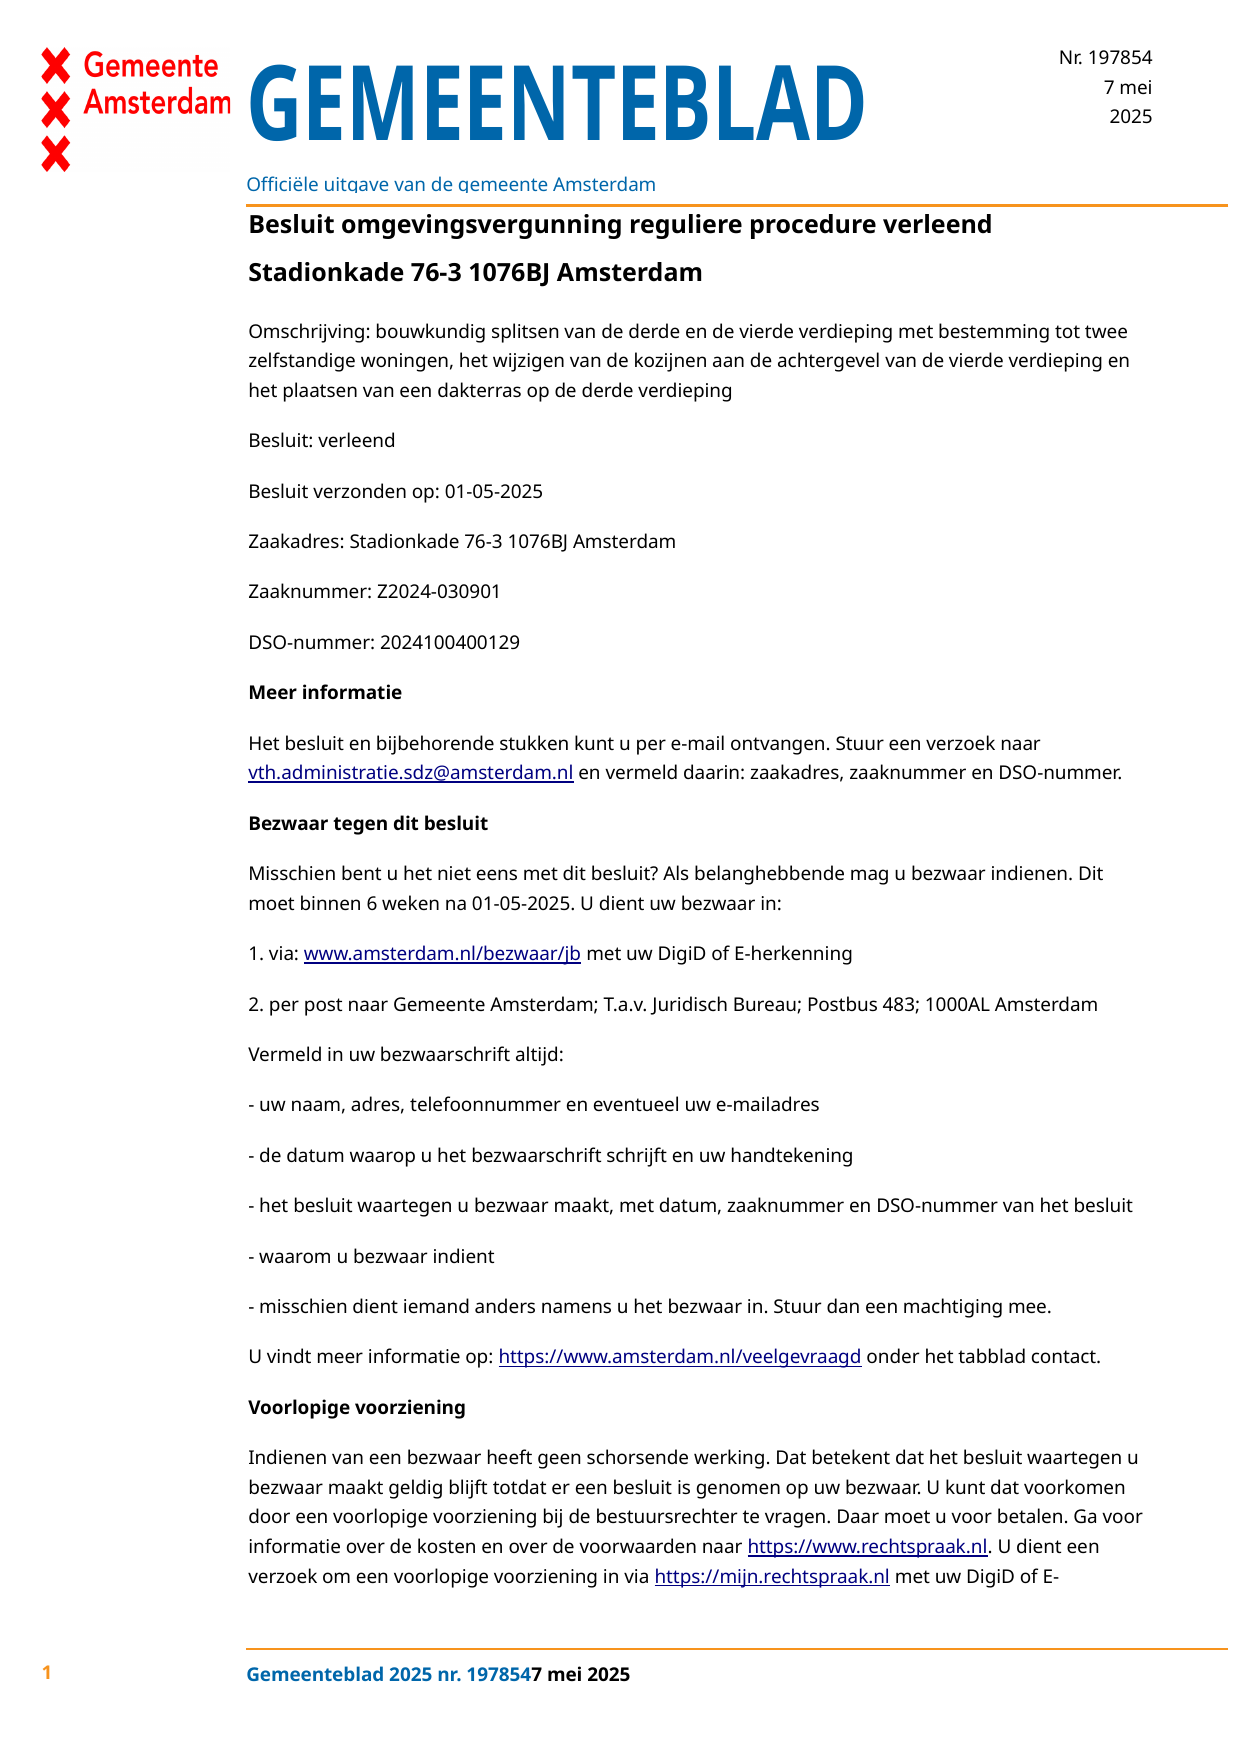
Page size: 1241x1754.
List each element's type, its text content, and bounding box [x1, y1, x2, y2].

text Zaaknummer: Z2024-030901 [248, 579, 1152, 604]
text 2. per post naar Gemeente Amsterdam; T.a.v. Juridisch Bureau; Postbus 483; 1000AL Amsterdam [248, 991, 1152, 1017]
picture [41, 47, 231, 172]
text Besluit omgevingsvergunning reguliere procedure verleend Stadionkade 76-3 1076BJ Amsterdam [248, 207, 1152, 288]
text - waarom u bezwaar indient [248, 1243, 1152, 1269]
text U vindt meer informatie op: https://www.amsterdam.nl/veelgevraagd onder het tabblad contact. [248, 1344, 1152, 1369]
text Misschien bent u het niet eens met dit besluit? Als belanghebbende mag u bezwaar indienen. Dit moet binnen 6 weken na 01-05-2025. U dient uw bezwaar in: [248, 860, 1152, 916]
text Het besluit en bijbehorende stukken kunt u per e-mail ontvangen. Stuur een verzoek naar vth.administratie.sdz@amsterdam.nl en vermeld daarin: zaakadres, zaaknummer en DSO-nummer. [248, 730, 1152, 785]
text Omschrijving: bouwkundig splitsen van de derde en de vierde verdieping met bestemming tot twee zelfstandige woningen, het wijzigen van de kozijnen aan de achtergevel van de vierde verdieping en het plaatsen van een dakterras op de derde verdieping [248, 318, 1152, 403]
text Indienen van een bezwaar heeft geen schorsende werking. Dat betekent dat het besluit waartegen u bezwaar maakt geldig blijft totdat er een besluit is genomen op uw bezwaar. U kunt dat voorkomen door een voorlopige voorziening bij de bestuursrechter te vragen. Daar moet u voor betalen. Ga voor informatie over de kosten en over de voorwaarden naar https://www.rechtspraak.nl. U dient een verzoek om een voorlopige voorziening in via https://mijn.rechtspraak.nl met uw DigiD of E- [248, 1444, 1152, 1589]
text Besluit: verleend [248, 427, 1152, 453]
text Voorlopige voorziening [248, 1394, 1152, 1420]
text Besluit verzonden op: 01-05-2025 [248, 478, 1152, 504]
text - het besluit waartegen u bezwaar maakt, met datum, zaaknummer en DSO-nummer van het besluit [248, 1192, 1152, 1218]
text Meer informatie [248, 679, 1152, 705]
text - uw naam, adres, telefoonnummer en eventueel uw e-mailadres [248, 1092, 1152, 1117]
text - de datum waarop u het bezwaarschrift schrijft en uw handtekening [248, 1142, 1152, 1168]
text 1. via: www.amsterdam.nl/bezwaar/jb met uw DigiD of E-herkenning [248, 940, 1152, 966]
text - misschien dient iemand anders namens u het bezwaar in. Stuur dan een machtiging mee. [248, 1293, 1152, 1319]
text Zaakadres: Stadionkade 76-3 1076BJ Amsterdam [248, 528, 1152, 554]
text Vermeld in uw bezwaarschrift altijd: [248, 1041, 1152, 1067]
text Bezwaar tegen dit besluit [248, 810, 1152, 836]
text DSO-nummer: 2024100400129 [248, 629, 1152, 655]
